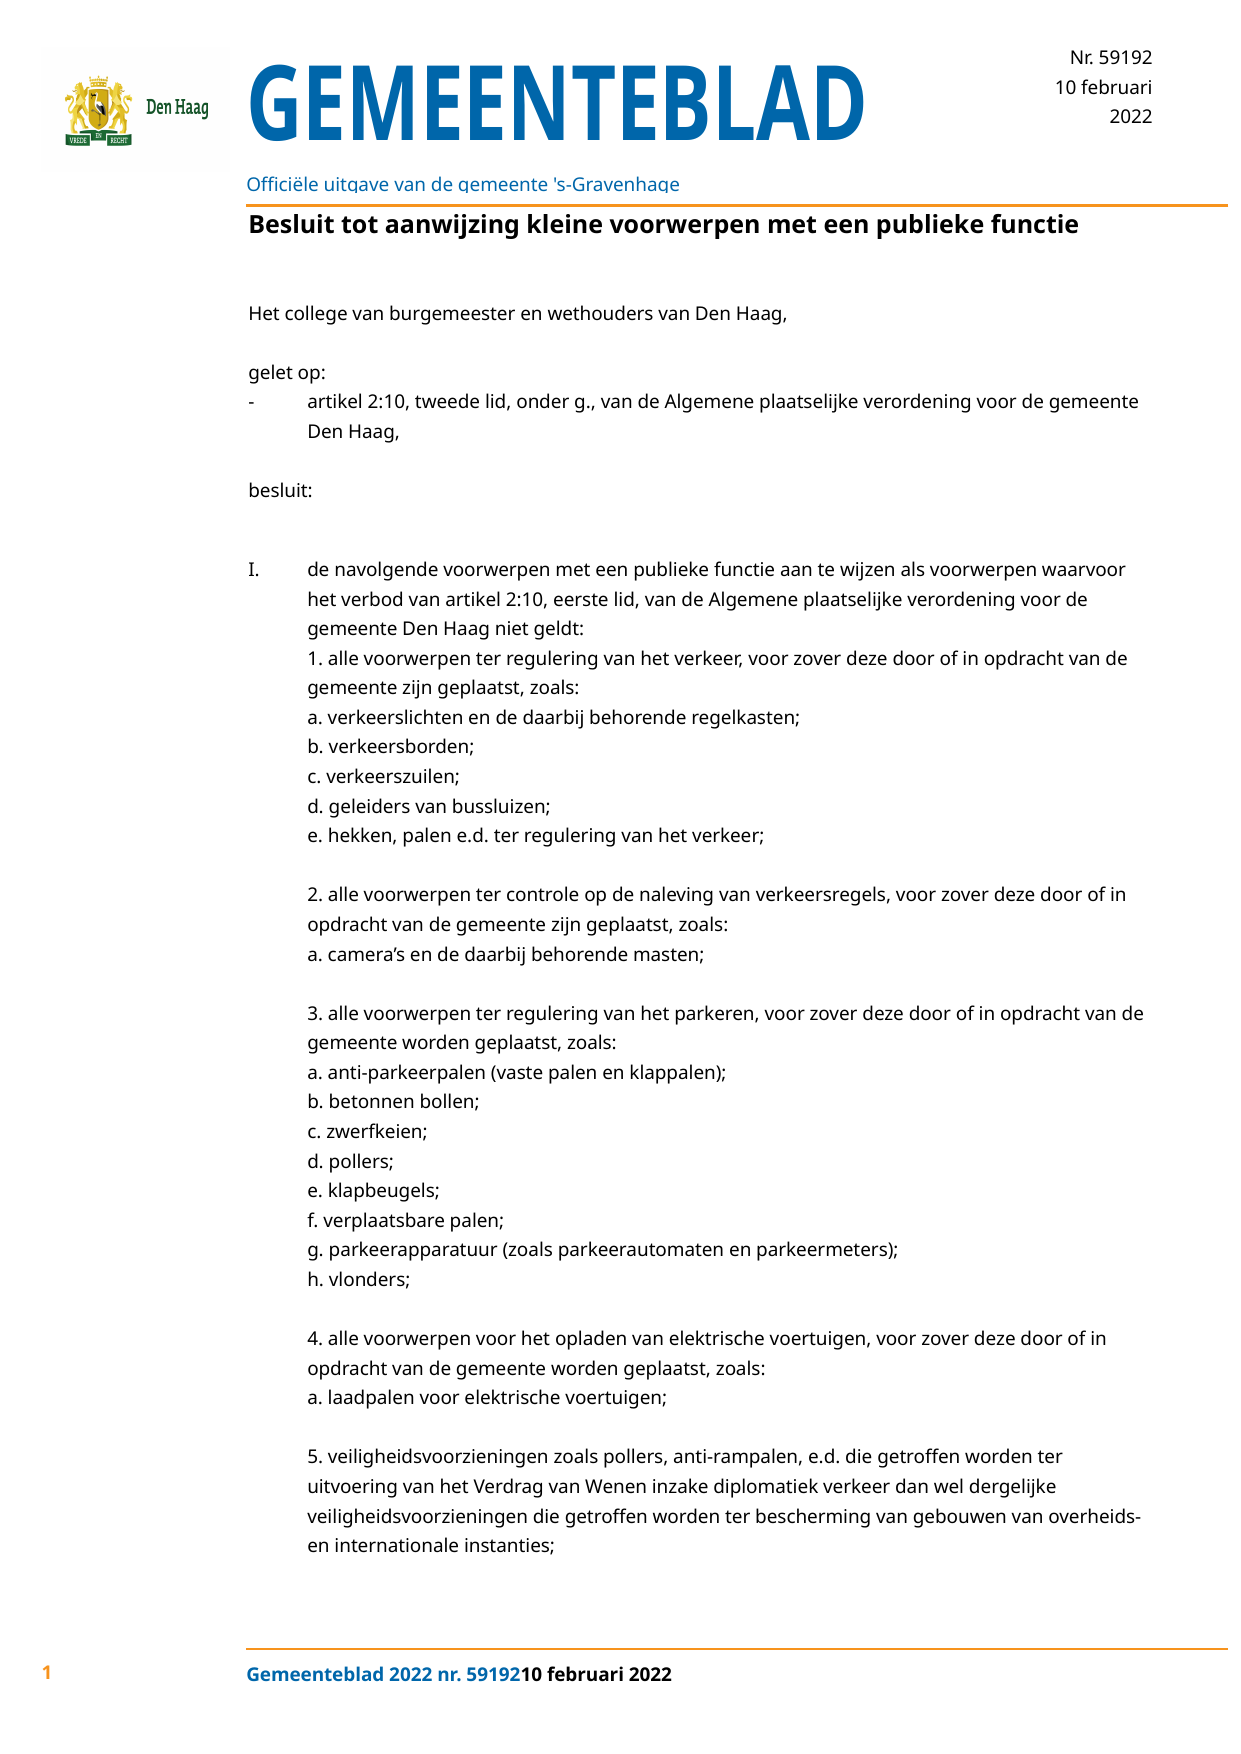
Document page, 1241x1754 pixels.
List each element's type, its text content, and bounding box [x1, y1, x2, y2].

list g. parkeerapparatuur (zoals parkeerautomaten en parkeermeters); [248, 1237, 1152, 1262]
list a. verkeerslichten en de daarbij behorende regelkasten; [248, 704, 1152, 730]
text gelet op: [248, 359, 1152, 385]
list b. verkeersborden; [248, 734, 1152, 759]
list 5. veiligheidsvoorzieningen zoals pollers, anti-rampalen, e.d. die getroffen worden ter uitvoering van het Verdrag van Wenen inzake diplomatiek verkeer dan wel dergelijke veiligheidsvoorzieningen die getroffen worden ter bescherming van gebouwen van overheids- en internationale instanties; [248, 1444, 1152, 1558]
list c. verkeerszuilen; [248, 763, 1152, 789]
text Het college van burgemeester en wethouders van Den Haag, [248, 300, 1152, 326]
list a. camera’s en de daarbij behorende masten; [248, 941, 1152, 967]
list a. laadpalen voor elektrische voertuigen; [248, 1384, 1152, 1410]
text Besluit tot aanwijzing kleine voorwerpen met een publieke functie [248, 207, 1152, 241]
list d. pollers; [248, 1148, 1152, 1174]
list 2. alle voorwerpen ter controle op de naleving van verkeersregels, voor zover deze door of in opdracht van de gemeente zijn geplaatst, zoals: [248, 882, 1152, 937]
list e. hekken, palen e.d. ter regulering van het verkeer; [248, 822, 1152, 848]
list c. zwerfkeien; [248, 1118, 1152, 1144]
text besluit: [248, 477, 1152, 503]
list 4. alle voorwerpen voor het opladen van elektrische voertuigen, voor zover deze door of in opdracht van de gemeente worden geplaatst, zoals: [248, 1325, 1152, 1381]
list a. anti-parkeerpalen (vaste palen en klappalen); [248, 1059, 1152, 1085]
picture [41, 47, 231, 172]
list d. geleiders van bussluizen; [248, 793, 1152, 819]
list b. betonnen bollen; [248, 1089, 1152, 1114]
list e. klapbeugels; [248, 1177, 1152, 1203]
list f. verplaatsbare palen; [248, 1207, 1152, 1233]
list artikel 2:10, tweede lid, onder g., van de Algemene plaatselijke verordening voor de gemeente Den Haag, [248, 389, 1152, 444]
list de navolgende voorwerpen met een publieke functie aan te wijzen als voorwerpen waarvoor het verbod van artikel 2:10, eerste lid, van de Algemene plaatselijke verordening voor de gemeente Den Haag niet geldt: [248, 556, 1152, 641]
list 1. alle voorwerpen ter regulering van het verkeer, voor zover deze door of in opdracht van de gemeente zijn geplaatst, zoals: [248, 645, 1152, 700]
list h. vlonders; [248, 1266, 1152, 1292]
list 3. alle voorwerpen ter regulering van het parkeren, voor zover deze door of in opdracht van de gemeente worden geplaatst, zoals: [248, 1000, 1152, 1055]
